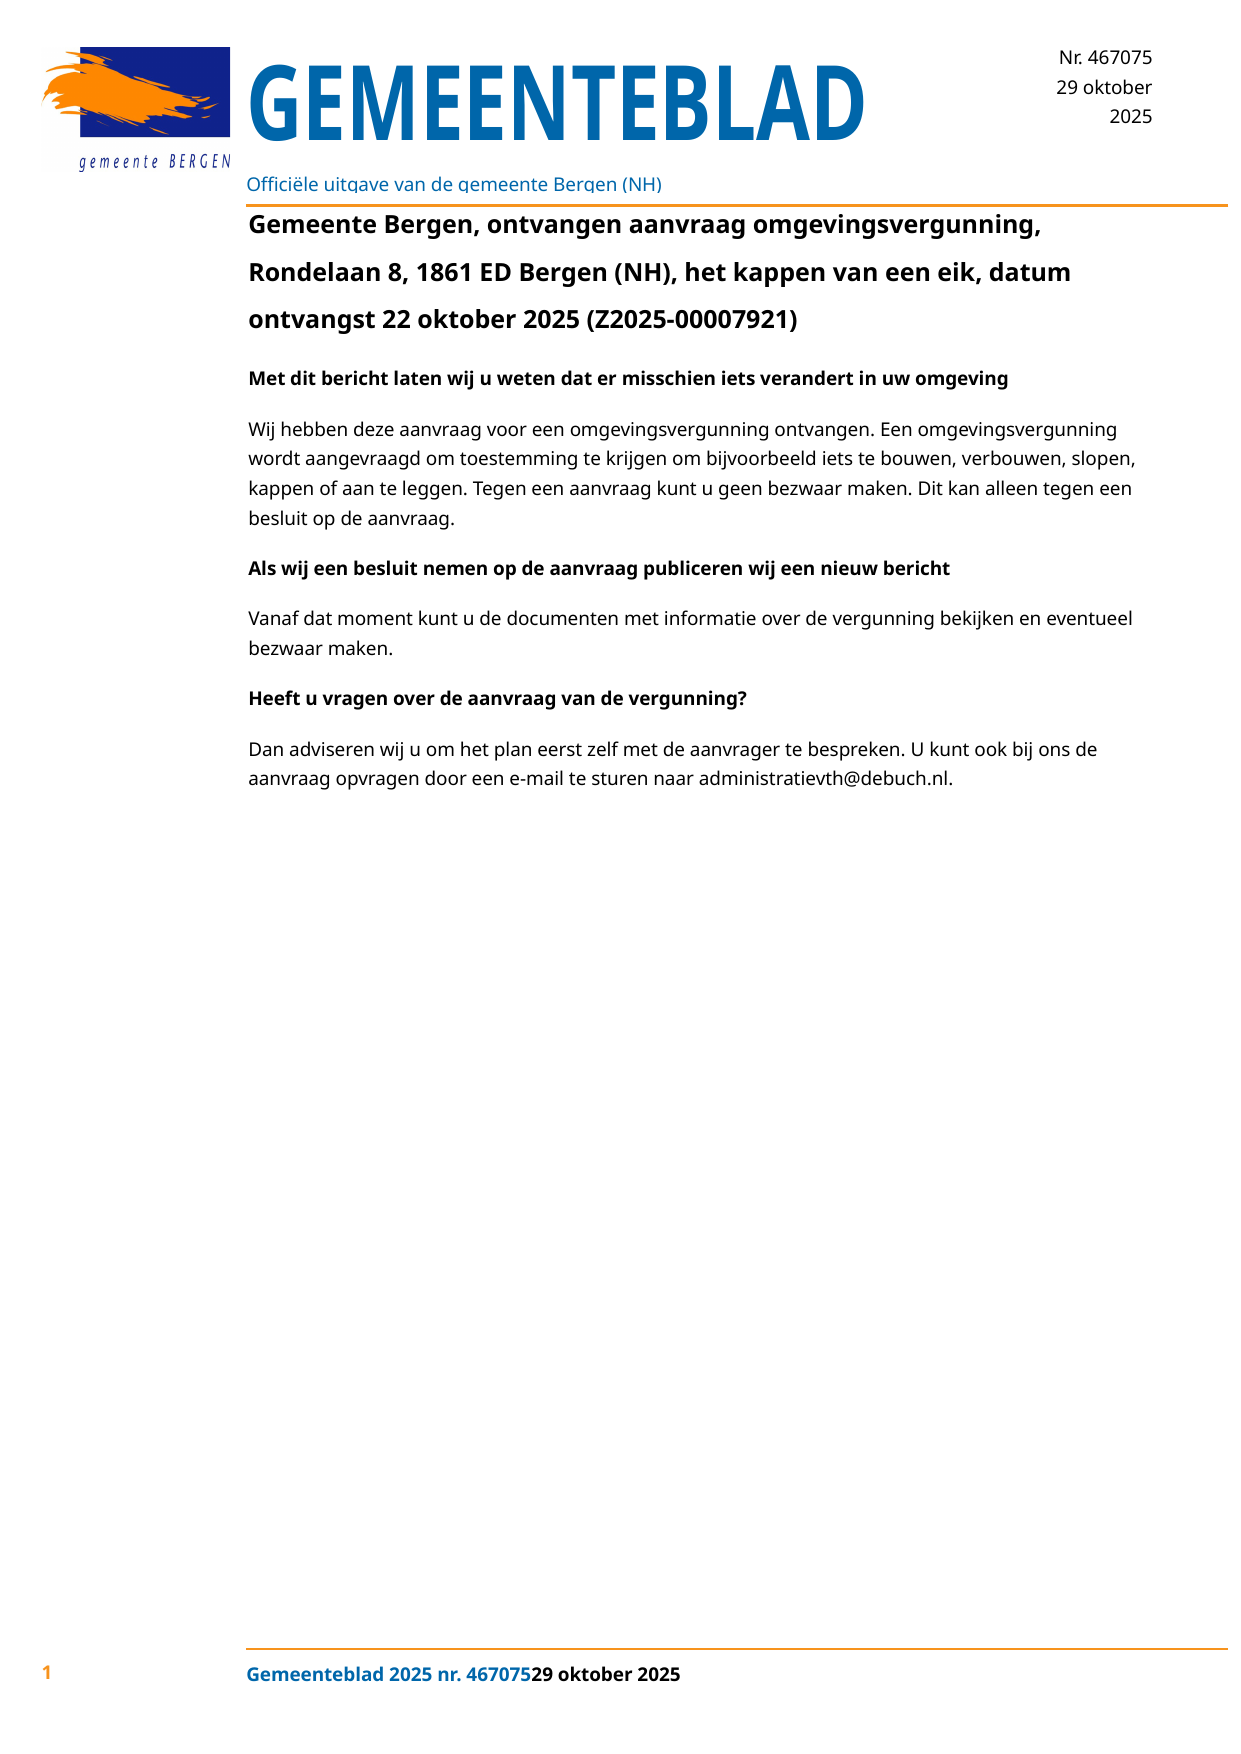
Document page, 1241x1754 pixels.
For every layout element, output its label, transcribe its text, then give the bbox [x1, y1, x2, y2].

text Heeft u vragen over de aanvraag van de vergunning? [248, 686, 1152, 711]
text Gemeente Bergen, ontvangen aanvraag omgevingsvergunning, Rondelaan 8, 1861 ED Bergen (NH), het kappen van een eik, datum ontvangst 22 oktober 2025 (Z2025-00007921) [248, 207, 1152, 336]
text Wij hebben deze aanvraag voor een omgevingsvergunning ontvangen. Een omgevingsvergunning wordt aangevraagd om toestemming te krijgen om bijvoorbeeld iets te bouwen, verbouwen, slopen, kappen of aan te leggen. Tegen een aanvraag kunt u geen bezwaar maken. Dit kan alleen tegen een besluit op de aanvraag. [248, 416, 1152, 530]
text Als wij een besluit nemen op de aanvraag publiceren wij een nieuw bericht [248, 555, 1152, 581]
picture [41, 47, 231, 172]
text Vanaf dat moment kunt u de documenten met informatie over de vergunning bekijken en eventueel bezwaar maken. [248, 606, 1152, 661]
text Dan adviseren wij u om het plan eerst zelf met de aanvrager te bespreken. U kunt ook bij ons de aanvraag opvragen door een e-mail te sturen naar administratievth@debuch.nl. [248, 736, 1152, 791]
text Met dit bericht laten wij u weten dat er misschien iets verandert in uw omgeving [248, 366, 1152, 391]
